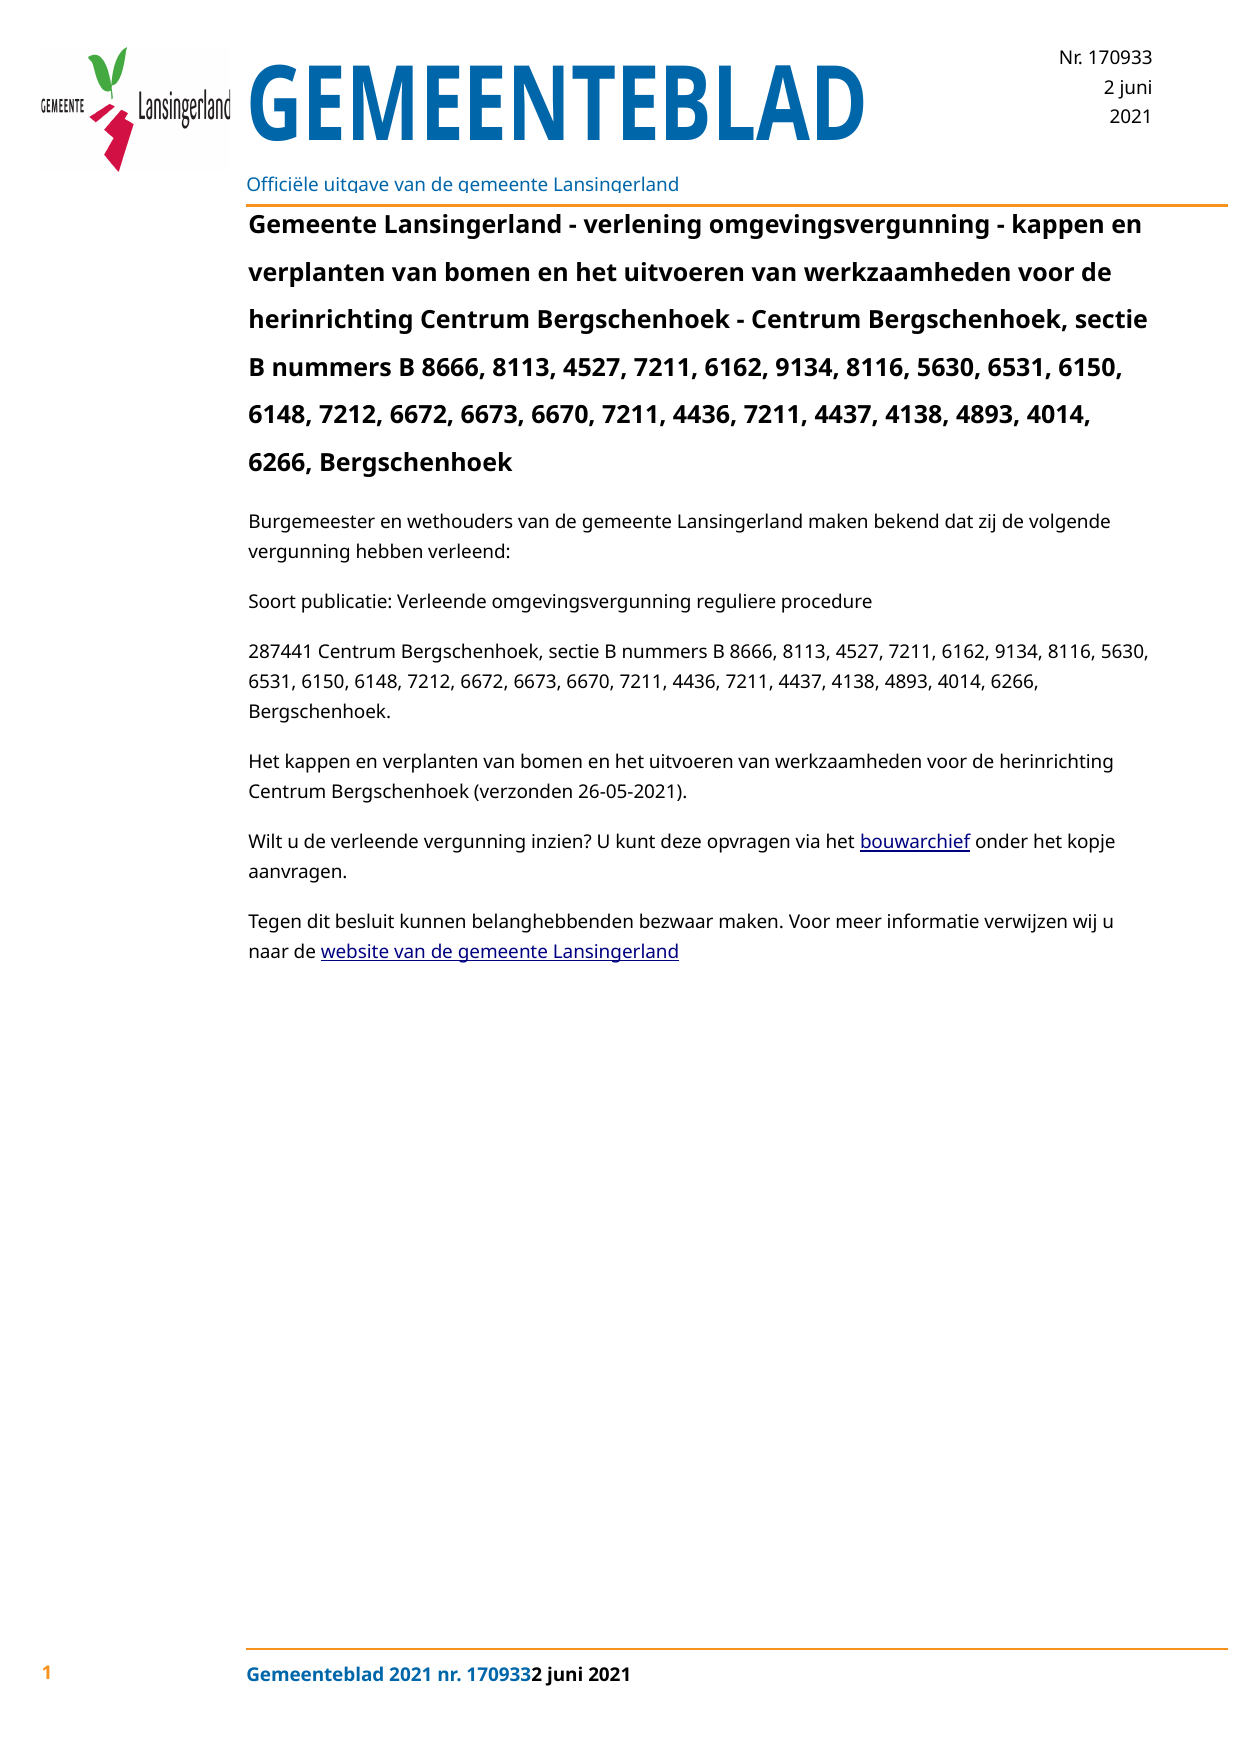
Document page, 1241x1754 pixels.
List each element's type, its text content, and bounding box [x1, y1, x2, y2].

text Het kappen en verplanten van bomen en het uitvoeren van werkzaamheden voor de herinrichting Centrum Bergschenhoek (verzonden 26-05-2021). [248, 748, 1152, 804]
text Gemeente Lansingerland - verlening omgevingsvergunning - kappen en verplanten van bomen en het uitvoeren van werkzaamheden voor de herinrichting Centrum Bergschenhoek - Centrum Bergschenhoek, sectie B nummers B 8666, 8113, 4527, 7211, 6162, 9134, 8116, 5630, 6531, 6150, 6148, 7212, 6672, 6673, 6670, 7211, 4436, 7211, 4437, 4138, 4893, 4014, 6266, Bergschenhoek [248, 207, 1152, 479]
text 287441 Centrum Bergschenhoek, sectie B nummers B 8666, 8113, 4527, 7211, 6162, 9134, 8116, 5630, 6531, 6150, 6148, 7212, 6672, 6673, 6670, 7211, 4436, 7211, 4437, 4138, 4893, 4014, 6266, Bergschenhoek. [248, 639, 1152, 724]
text Soort publicatie: Verleende omgevingsvergunning reguliere procedure [248, 588, 1152, 614]
text Wilt u de verleende vergunning inzien? U kunt deze opvragen via het bouwarchief onder het kopje aanvragen. [248, 828, 1152, 884]
text Tegen dit besluit kunnen belanghebbenden bezwaar maken. Voor meer informatie verwijzen wij u naar de website van de gemeente Lansingerland [248, 908, 1152, 964]
text Burgemeester en wethouders van de gemeente Lansingerland maken bekend dat zij de volgende vergunning hebben verleend: [248, 508, 1152, 564]
picture [41, 47, 231, 172]
